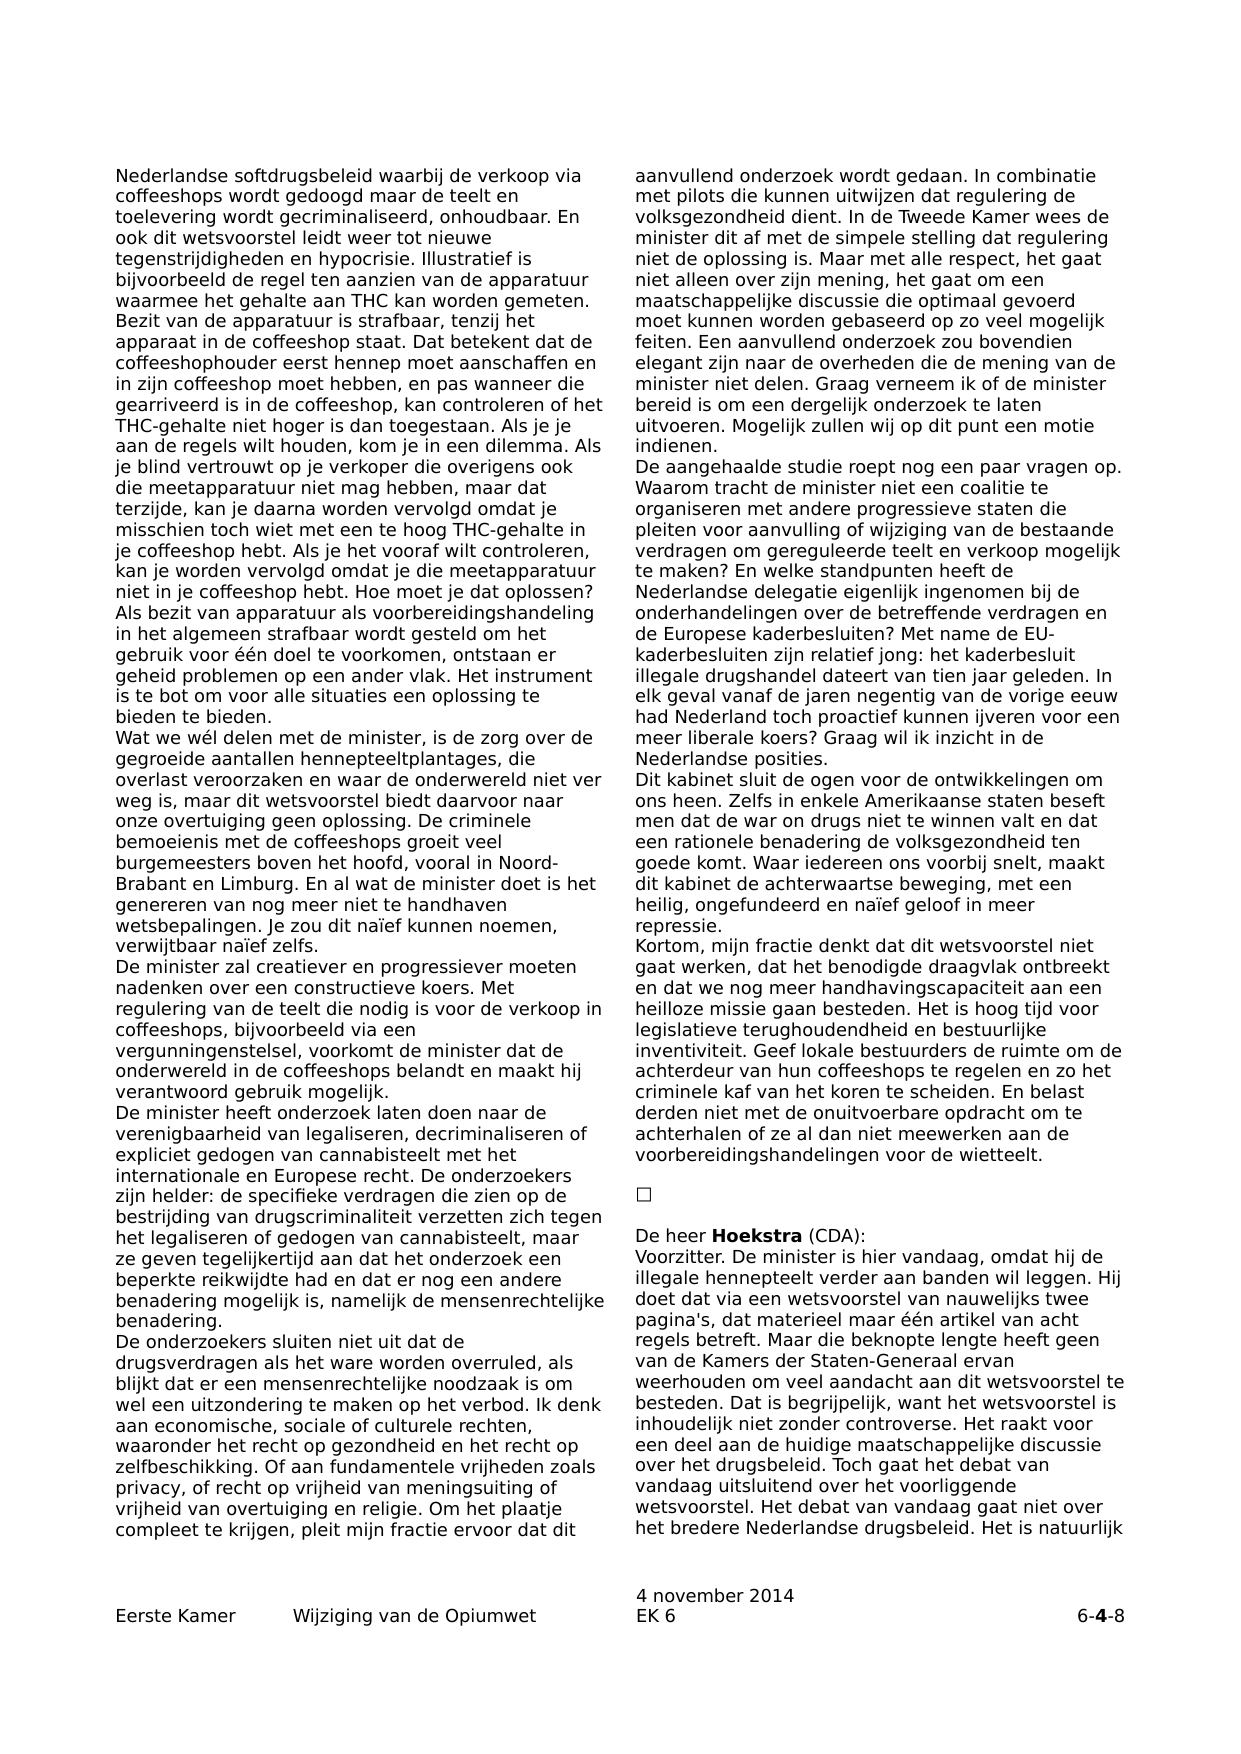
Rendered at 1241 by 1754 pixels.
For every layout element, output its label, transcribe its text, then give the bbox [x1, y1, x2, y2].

text aanvullend onderzoek wordt gedaan. In combinatie met pilots die kunnen uitwijzen dat regulering de volksgezondheid dient. In de Tweede Kamer wees de minister dit af met de simpele stelling dat regulering niet de oplossing is. Maar met alle respect, het gaat niet alleen over zijn mening, het gaat om een maatschappelijke discussie die optimaal gevoerd moet kunnen worden gebaseerd op zo veel mogelijk feiten. Een aanvullend onderzoek zou bovendien elegant zijn naar de overheden die de mening van de minister niet delen. Graag verneem ik of de minister bereid is om een dergelijk onderzoek te laten uitvoeren. Mogelijk zullen wij op dit punt een motie indienen. [635, 165, 1125, 457]
text Voorzitter. De minister is hier vandaag, omdat hij de illegale hennepteelt verder aan banden wil leggen. Hij doet dat via een wetsvoorstel van nauwelijks twee pagina's, dat materieel maar één artikel van acht regels betreft. Maar die beknopte lengte heeft geen van de Kamers der Staten-Generaal ervan weerhouden om veel aandacht aan dit wetsvoorstel te besteden. Dat is begrijpelijk, want het wetsvoorstel is inhoudelijk niet zonder controverse. Het raakt voor een deel aan de huidige maatschappelijke discussie over het drugsbeleid. Toch gaat het debat van vandaag uitsluitend over het voorliggende wetsvoorstel. Het debat van vandaag gaat niet over het bredere Nederlandse drugsbeleid. Het is natuurlijk [635, 1247, 1125, 1538]
text Nederlandse softdrugsbeleid waarbij de verkoop via coffeeshops wordt gedoogd maar de teelt en toelevering wordt gecriminaliseerd, onhoudbaar. En ook dit wetsvoorstel leidt weer tot nieuwe tegenstrijdigheden en hypocrisie. Illustratief is bijvoorbeeld de regel ten aanzien van de apparatuur waarmee het gehalte aan THC kan worden gemeten. Bezit van de apparatuur is strafbaar, tenzij het apparaat in de coffeeshop staat. Dat betekent dat de coffeeshophouder eerst hennep moet aanschaffen en in zijn coffeeshop moet hebben, en pas wanneer die gearriveerd is in de coffeeshop, kan controleren of het THC-gehalte niet hoger is dan toegestaan. Als je je aan de regels wilt houden, kom je in een dilemma. Als je blind vertrouwt op je verkoper die overigens ook die meetapparatuur niet mag hebben, maar dat terzijde, kan je daarna worden vervolgd omdat je misschien toch wiet met een te hoog THC-gehalte in je coffeeshop hebt. Als je het vooraf wilt controleren, kan je worden vervolgd omdat je die meetapparatuur niet in je coffeeshop hebt. Hoe moet je dat oplossen? Als bezit van apparatuur als voorbereidingshandeling in het algemeen strafbaar wordt gesteld om het gebruik voor één doel te voorkomen, ontstaan er geheid problemen op een ander vlak. Het instrument is te bot om voor alle situaties een oplossing te bieden te bieden. [115, 165, 605, 728]
text Wat we wél delen met de minister, is de zorg over de gegroeide aantallen hennepteeltplantages, die overlast veroorzaken en waar de onderwereld niet ver weg is, maar dit wetsvoorstel biedt daarvoor naar onze overtuiging geen oplossing. De criminele bemoeienis met de coffeeshops groeit veel burgemeesters boven het hoofd, vooral in Noord-Brabant en Limburg. En al wat de minister doet is het genereren van nog meer niet te handhaven wetsbepalingen. Je zou dit naïef kunnen noemen, verwijtbaar naïef zelfs. [115, 728, 605, 957]
text De minister heeft onderzoek laten doen naar de verenigbaarheid van legaliseren, decriminaliseren of expliciet gedogen van cannabisteelt met het internationale en Europese recht. De onderzoekers zijn helder: de specifieke verdragen die zien op de bestrijding van drugscriminaliteit verzetten zich tegen het legaliseren of gedogen van cannabisteelt, maar ze geven tegelijkertijd aan dat het onderzoek een beperkte reikwijdte had en dat er nog een andere benadering mogelijk is, namelijk de mensenrechtelijke benadering. [115, 1103, 605, 1332]
text De minister zal creatiever en progressiever moeten nadenken over een constructieve koers. Met regulering van de teelt die nodig is voor de verkoop in coffeeshops, bijvoorbeeld via een vergunningenstelsel, voorkomt de minister dat de onderwereld in de coffeeshops belandt en maakt hij verantwoord gebruik mogelijk. [115, 957, 605, 1103]
text De heer Hoekstra (CDA): [635, 1226, 1125, 1247]
text ⬜ [635, 1185, 1125, 1206]
text De aangehaalde studie roept nog een paar vragen op. Waarom tracht de minister niet een coalitie te organiseren met andere progressieve staten die pleiten voor aanvulling of wijziging van de bestaande verdragen om gereguleerde teelt en verkoop mogelijk te maken? En welke standpunten heeft de Nederlandse delegatie eigenlijk ingenomen bij de onderhandelingen over de betreffende verdragen en de Europese kaderbesluiten? Met name de EU-kaderbesluiten zijn relatief jong: het kaderbesluit illegale drugshandel dateert van tien jaar geleden. In elk geval vanaf de jaren negentig van de vorige eeuw had Nederland toch proactief kunnen ijveren voor een meer liberale koers? Graag wil ik inzicht in de Nederlandse posities. [635, 457, 1125, 769]
text Kortom, mijn fractie denkt dat dit wetsvoorstel niet gaat werken, dat het benodigde draagvlak ontbreekt en dat we nog meer handhavingscapaciteit aan een heilloze missie gaan besteden. Het is hoog tijd voor legislatieve terughoudendheid en bestuurlijke inventiviteit. Geef lokale bestuurders de ruimte om de achterdeur van hun coffeeshops te regelen en zo het criminele kaf van het koren te scheiden. En belast derden niet met de onuitvoerbare opdracht om te achterhalen of ze al dan niet meewerken aan de voorbereidingshandelingen voor de wietteelt. [635, 936, 1125, 1165]
text Dit kabinet sluit de ogen voor de ontwikkelingen om ons heen. Zelfs in enkele Amerikaanse staten beseft men dat de war on drugs niet te winnen valt en dat een rationele benadering de volksgezondheid ten goede komt. Waar iedereen ons voorbij snelt, maakt dit kabinet de achterwaartse beweging, met een heilig, ongefundeerd en naïef geloof in meer repressie. [635, 769, 1125, 936]
text De onderzoekers sluiten niet uit dat de drugsverdragen als het ware worden overruled, als blijkt dat er een mensenrechtelijke noodzaak is om wel een uitzondering te maken op het verbod. Ik denk aan economische, sociale of culturele rechten, waaronder het recht op gezondheid en het recht op zelfbeschikking. Of aan fundamentele vrijheden zoals privacy, of recht op vrijheid van meningsuiting of vrijheid van overtuiging en religie. Om het plaatje compleet te krijgen, pleit mijn fractie ervoor dat dit [115, 1332, 605, 1540]
